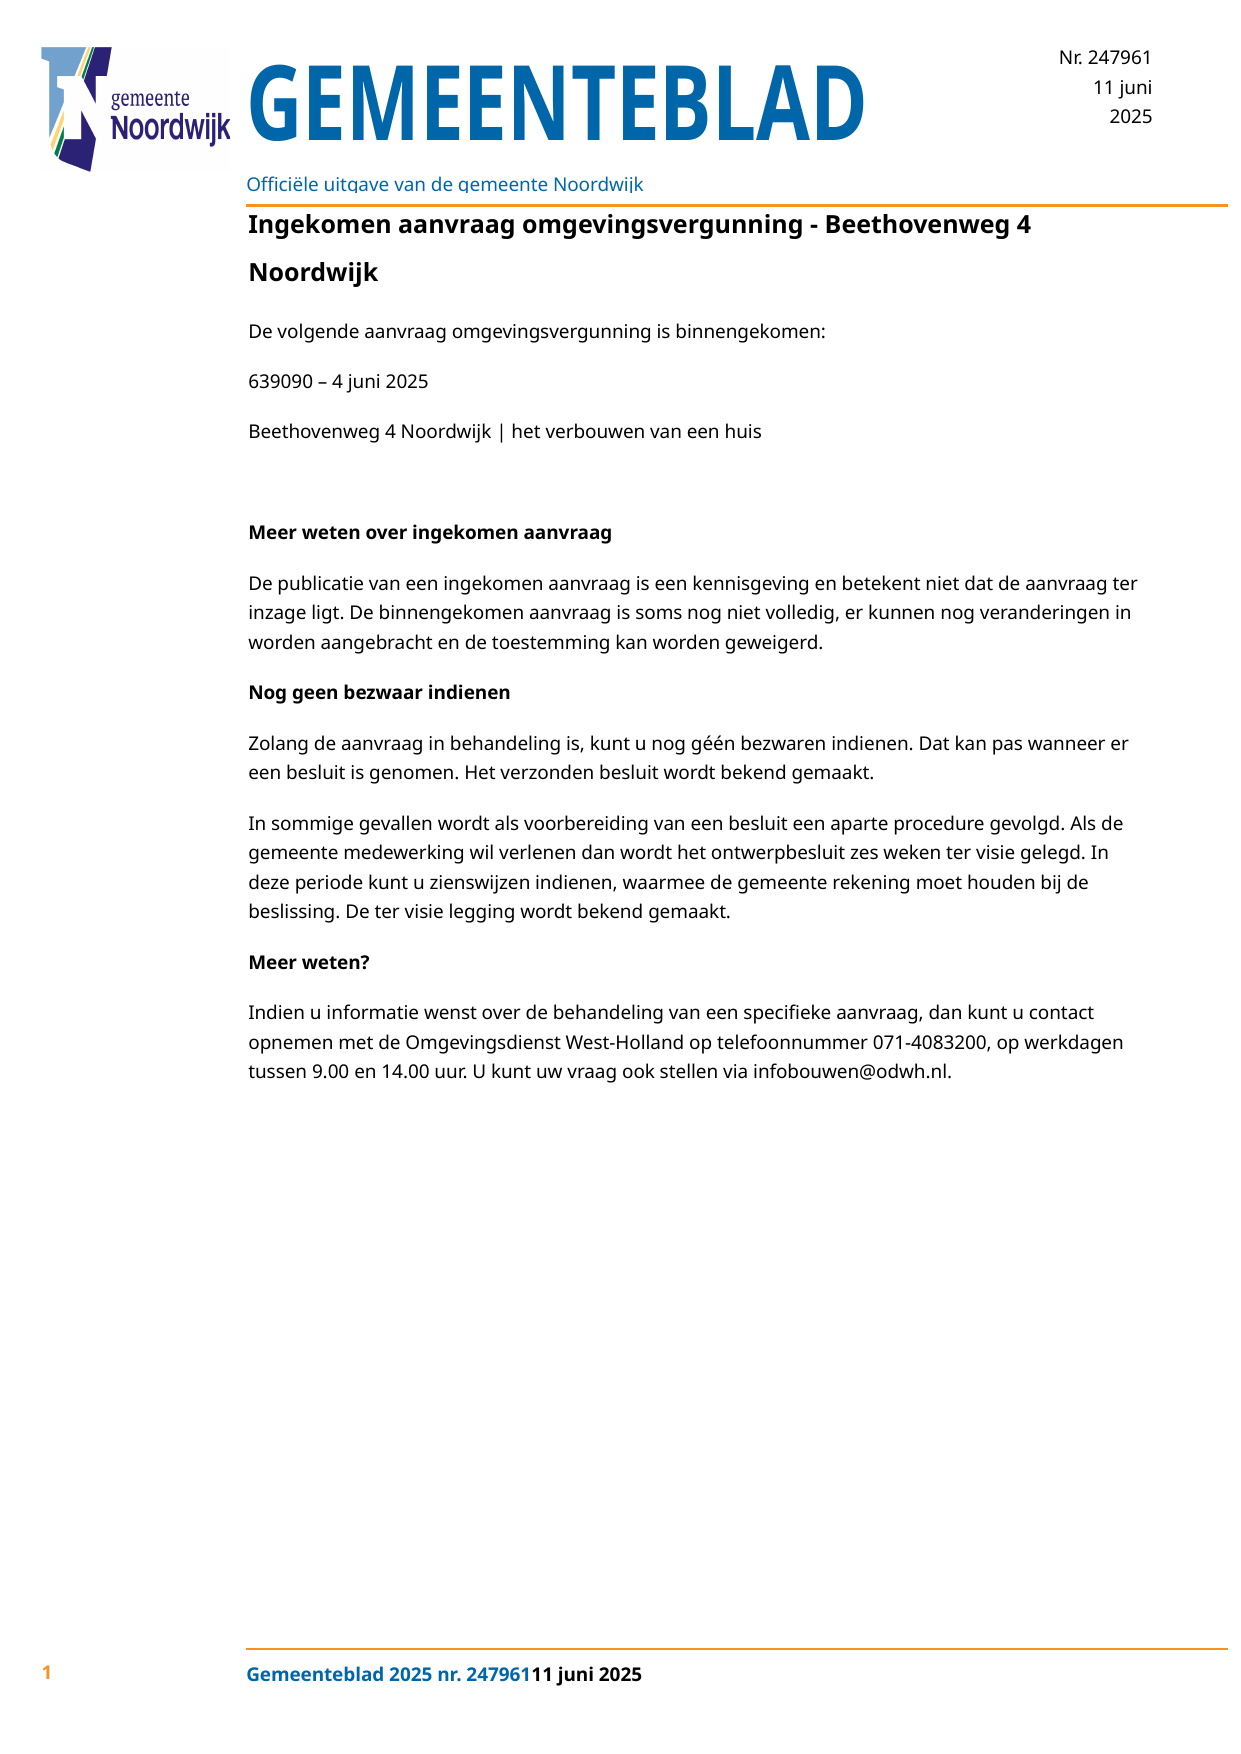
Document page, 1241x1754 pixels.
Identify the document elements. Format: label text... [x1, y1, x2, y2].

picture [41, 47, 231, 172]
text Beethovenweg 4 Noordwijk | het verbouwen van een huis [248, 419, 1152, 444]
text Zolang de aanvraag in behandeling is, kunt u nog géén bezwaren indienen. Dat kan pas wanneer er een besluit is genomen. Het verzonden besluit wordt bekend gemaakt. [248, 730, 1152, 785]
text Ingekomen aanvraag omgevingsvergunning - Beethovenweg 4 Noordwijk [248, 207, 1152, 288]
text In sommige gevallen wordt als voorbereiding van een besluit een aparte procedure gevolgd. Als de gemeente medewerking wil verlenen dan wordt het ontwerpbesluit zes weken ter visie gelegd. In deze periode kunt u zienswijzen indienen, waarmee de gemeente rekening moet houden bij de beslissing. De ter visie legging wordt bekend gemaakt. [248, 810, 1152, 924]
text Meer weten? [248, 949, 1152, 975]
text Indien u informatie wenst over de behandeling van een specifieke aanvraag, dan kunt u contact opnemen met de Omgevingsdienst West-Holland op telefoonnummer 071-4083200, op werkdagen tussen 9.00 en 14.00 uur. U kunt uw vraag ook stellen via infobouwen@odwh.nl. [248, 999, 1152, 1084]
text 639090 – 4 juni 2025 [248, 368, 1152, 394]
text De publicatie van een ingekomen aanvraag is een kennisgeving en betekent niet dat de aanvraag ter inzage ligt. De binnengekomen aanvraag is soms nog niet volledig, er kunnen nog veranderingen in worden aangebracht en de toestemming kan worden geweigerd. [248, 570, 1152, 655]
text Nog geen bezwaar indienen [248, 679, 1152, 705]
text De volgende aanvraag omgevingsvergunning is binnengekomen: [248, 318, 1152, 344]
text Meer weten over ingekomen aanvraag [248, 519, 1152, 545]
